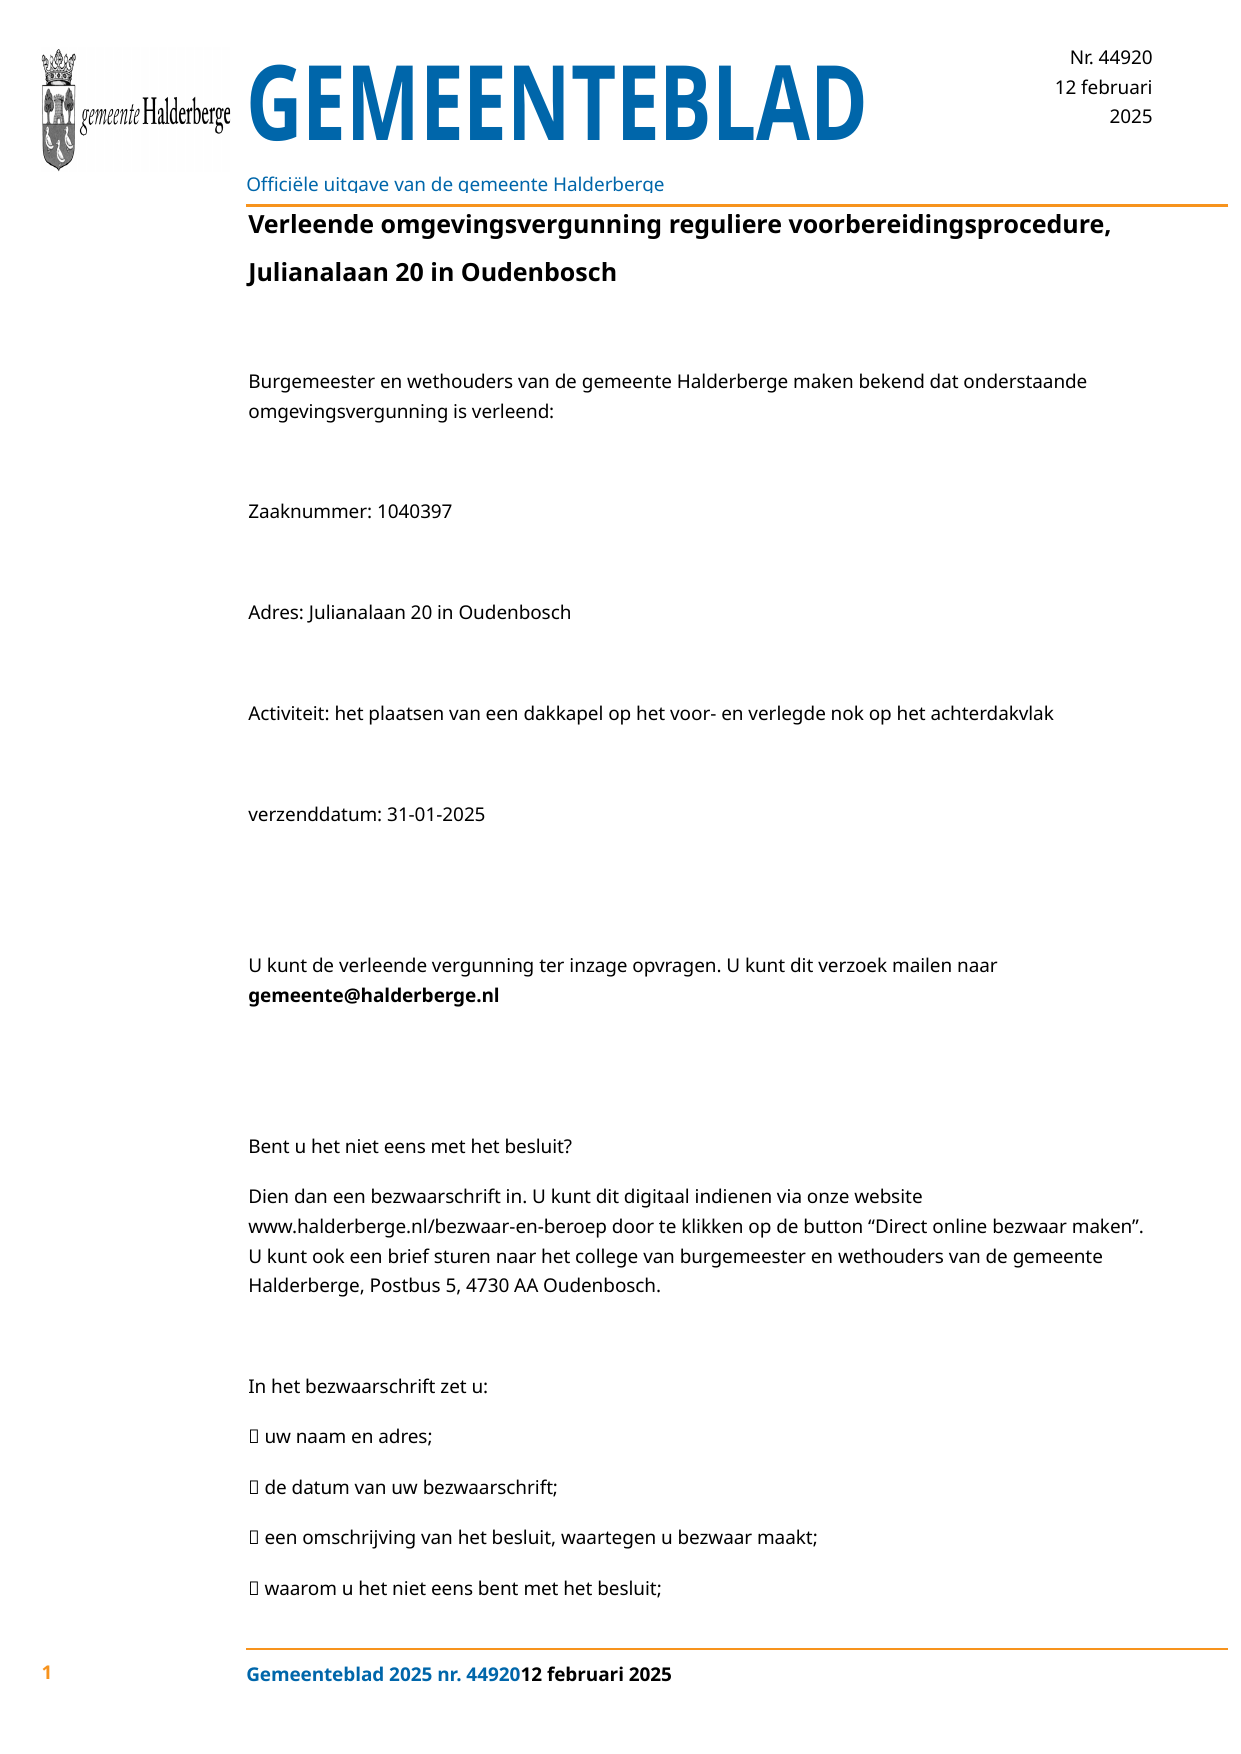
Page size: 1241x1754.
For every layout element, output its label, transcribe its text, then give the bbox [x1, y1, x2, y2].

text Dien dan een bezwaarschrift in. U kunt dit digitaal indienen via onze website www.halderberge.nl/bezwaar-en-beroep door te klikken op de button “Direct online bezwaar maken”. U kunt ook een brief sturen naar het college van burgemeester en wethouders van de gemeente Halderberge, Postbus 5, 4730 AA Oudenbosch. [248, 1184, 1152, 1298]
text verzenddatum: 31-01-2025 [248, 801, 1152, 827]
text Verleende omgevingsvergunning reguliere voorbereidingsprocedure, Julianalaan 20 in Oudenbosch [248, 207, 1152, 288]
text Burgemeester en wethouders van de gemeente Halderberge maken bekend dat onderstaande omgevingsvergunning is verleend: [248, 368, 1152, 424]
text In het bezwaarschrift zet u: [248, 1373, 1152, 1399]
text Bent u het niet eens met het besluit? [248, 1133, 1152, 1159]
text Zaaknummer: 1040397 [248, 499, 1152, 524]
text Activiteit: het plaatsen van een dakkapel op het voor- en verlegde nok op het achterdakvlak [248, 700, 1152, 726]
text  de datum van uw bezwaarschrift; [248, 1474, 1152, 1500]
picture [41, 47, 231, 172]
text Adres: Julianalaan 20 in Oudenbosch [248, 599, 1152, 625]
text U kunt de verleende vergunning ter inzage opvragen. U kunt dit verzoek mailen naar gemeente@halderberge.nl [248, 952, 1152, 1008]
text  uw naam en adres; [248, 1424, 1152, 1449]
text  een omschrijving van het besluit, waartegen u bezwaar maakt; [248, 1524, 1152, 1550]
text  waarom u het niet eens bent met het besluit; [248, 1575, 1152, 1601]
